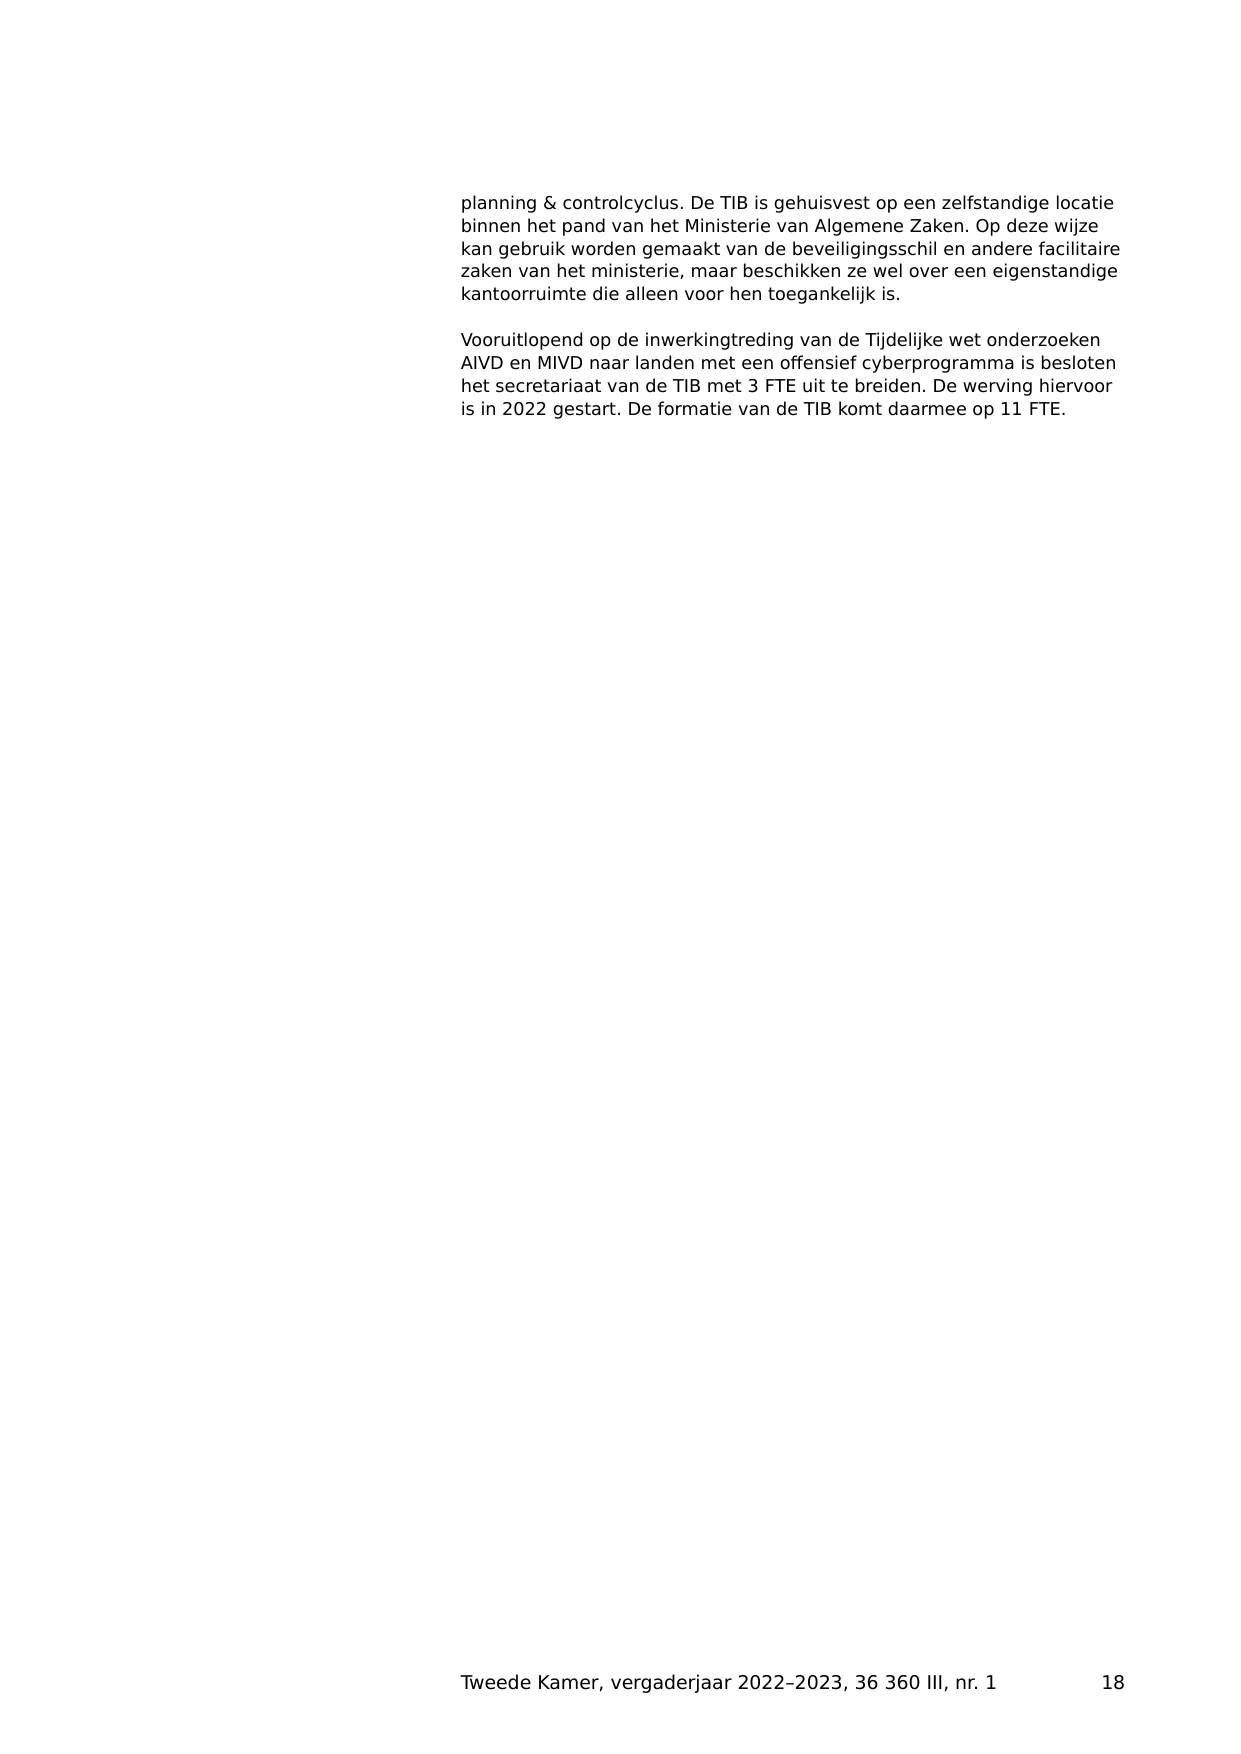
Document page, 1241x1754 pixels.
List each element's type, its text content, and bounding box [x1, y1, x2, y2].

text Vooruitlopend op de inwerkingtreding van de Tijdelijke wet onderzoeken AIVD en MIVD naar landen met een offensief cyberprogramma is besloten het secretariaat van de TIB met 3 FTE uit te breiden. De werving hiervoor is in 2022 gestart. De formatie van de TIB komt daarmee op 11 FTE. [461, 328, 1125, 420]
text planning & controlcyclus. De TIB is gehuisvest op een zelfstandige locatie binnen het pand van het Ministerie van Algemene Zaken. Op deze wijze kan gebruik worden gemaakt van de beveiligingsschil en andere facilitaire zaken van het ministerie, maar beschikken ze wel over een eigenstandige kantoorruimte die alleen voor hen toegankelijk is. [461, 191, 1125, 305]
